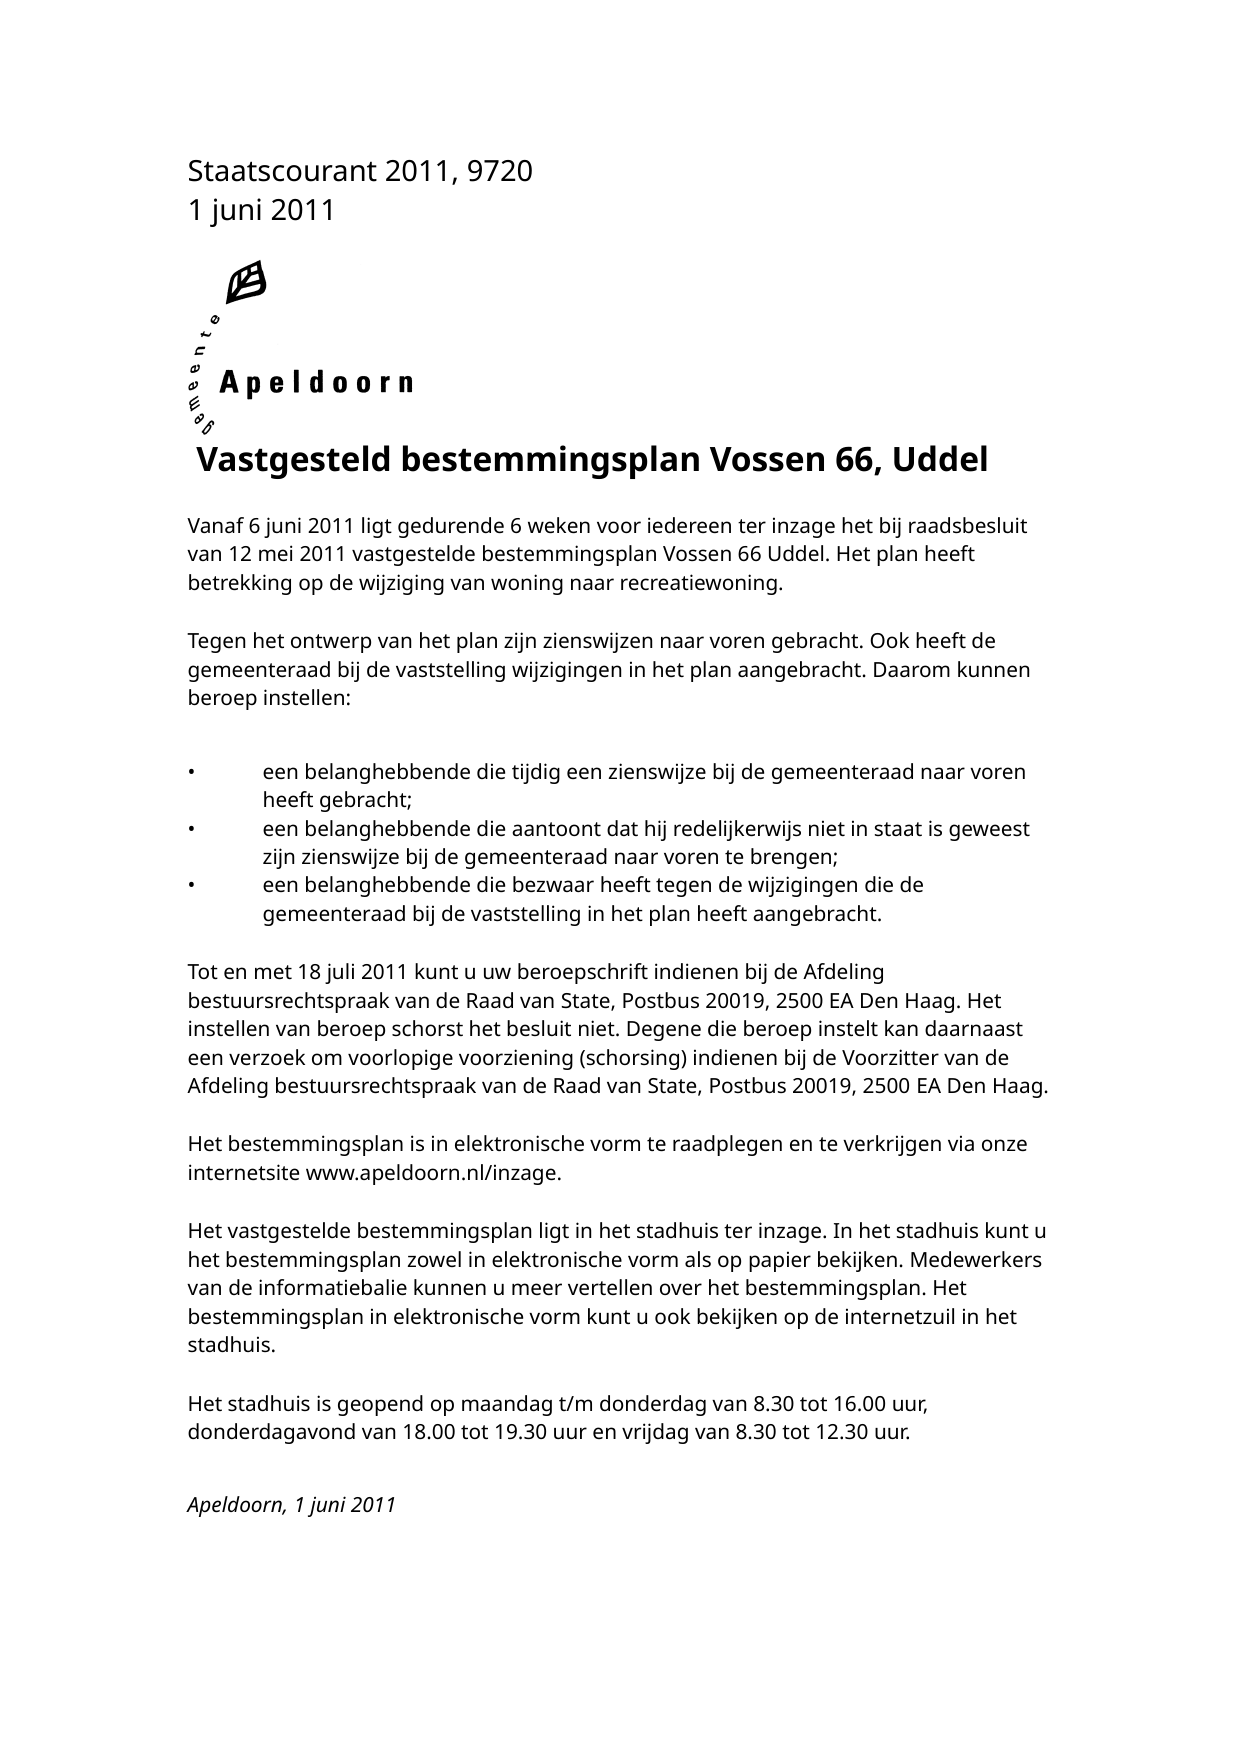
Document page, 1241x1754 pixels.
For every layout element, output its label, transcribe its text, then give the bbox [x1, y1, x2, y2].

list een belanghebbende die tijdig een zienswijze bij de gemeenteraad naar voren heeft gebracht; [187, 757, 1053, 814]
list een belanghebbende die bezwaar heeft tegen de wijzigingen die de gemeenteraad bij de vaststelling in het plan heeft aangebracht. [187, 871, 1053, 927]
text Vanaf 6 juni 2011 ligt gedurende 6 weken voor iedereen ter inzage het bij raadsbesluit van 12 mei 2011 vastgestelde bestemmingsplan Vossen 66 Uddel. Het plan heeft betrekking op de wijziging van woning naar recreatiewoning. [187, 511, 1053, 596]
text 1 juni 2011 [187, 190, 1053, 229]
text Tot en met 18 juli 2011 kunt u uw beroepschrift indienen bij de Afdeling bestuursrechtspraak van de Raad van State, Postbus 20019, 2500 EA Den Haag. Het instellen van beroep schorst het besluit niet. Degene die beroep instelt kan daarnaast een verzoek om voorlopige voorziening (schorsing) indienen bij de Voorzitter van de Afdeling bestuursrechtspraak van de Raad van State, Postbus 20019, 2500 EA Den Haag. [187, 957, 1053, 1099]
text Apeldoorn, 1 juni 2011 [187, 1491, 1053, 1519]
picture [187, 258, 413, 436]
text Tegen het ontwerp van het plan zijn zienswijzen naar voren gebracht. Ook heeft de gemeenteraad bij de vaststelling wijzigingen in het plan aangebracht. Daarom kunnen beroep instellen: [187, 626, 1053, 712]
text Het vastgestelde bestemmingsplan ligt in het stadhuis ter inzage. In het stadhuis kunt u het bestemmingsplan zowel in elektronische vorm als op papier bekijken. Medewerkers van de informatiebalie kunnen u meer vertellen over het bestemmingsplan. Het bestemmingsplan in elektronische vorm kunt u ook bekijken op de internetzuil in het stadhuis. [187, 1216, 1053, 1359]
subtitle Vastgesteld bestemmingsplan Vossen 66, Uddel [187, 271, 1053, 481]
text Het bestemmingsplan is in elektronische vorm te raadplegen en te verkrijgen via onze internetsite www.apeldoorn.nl/inzage. [187, 1129, 1053, 1186]
list een belanghebbende die aantoont dat hij redelijkerwijs niet in staat is geweest zijn zienswijze bij de gemeenteraad naar voren te brengen; [187, 814, 1053, 871]
text Het stadhuis is geopend op maandag t/m donderdag van 8.30 tot 16.00 uur, donderdagavond van 18.00 tot 19.30 uur en vrijdag van 8.30 tot 12.30 uur. [187, 1389, 1053, 1446]
text Staatscourant 2011, 9720 [187, 150, 1053, 190]
